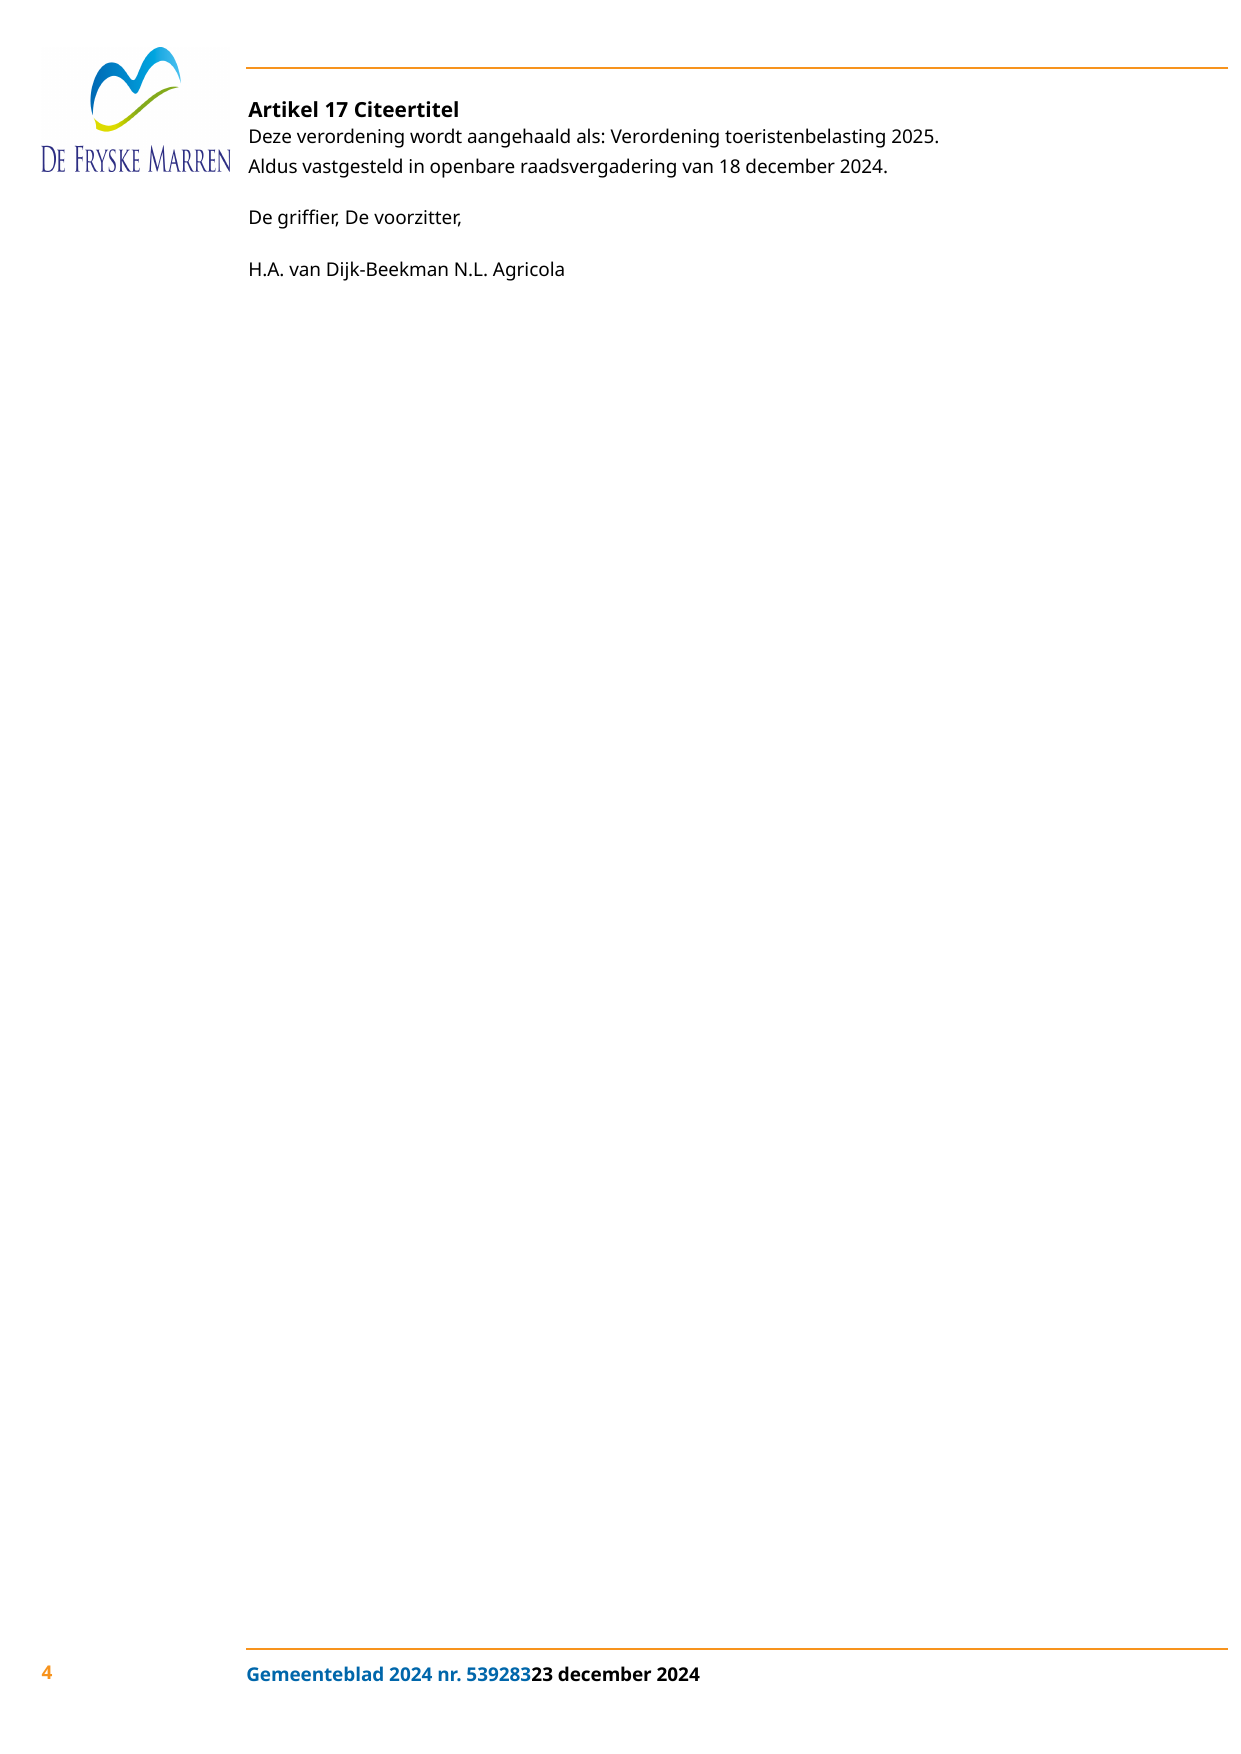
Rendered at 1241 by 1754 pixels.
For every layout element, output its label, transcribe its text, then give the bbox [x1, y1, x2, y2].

text H.A. van Dijk-Beekman N.L. Agricola [248, 256, 1152, 281]
text De griffier, De voorzitter, [248, 204, 1152, 230]
picture [41, 47, 231, 172]
text Aldus vastgesteld in openbare raadsvergadering van 18 december 2024. [248, 153, 1152, 178]
text Deze verordening wordt aangehaald als: Verordening toeristenbelasting 2025. [248, 123, 1152, 149]
text Artikel 17 Citeertitel [248, 95, 1152, 123]
